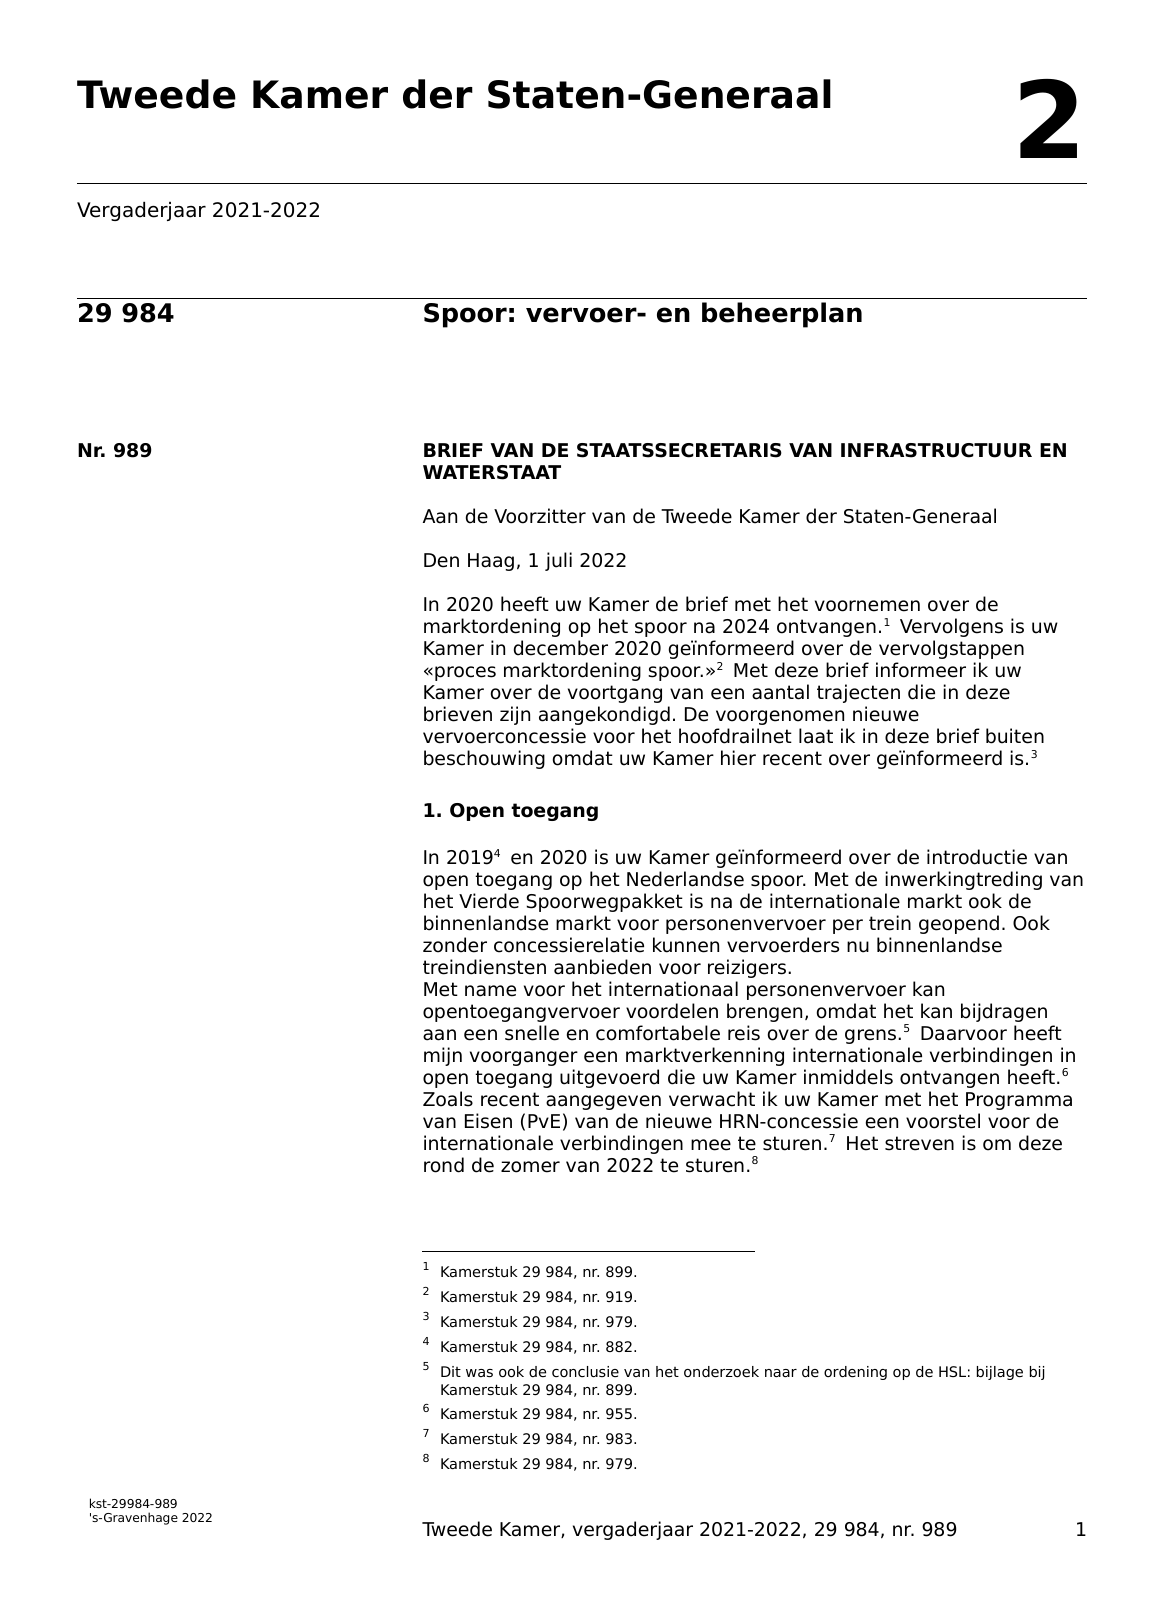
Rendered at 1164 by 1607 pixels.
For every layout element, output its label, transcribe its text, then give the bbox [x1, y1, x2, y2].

text In 2019 en 2020 is uw Kamer geïnformeerd over de introductie van open toegang op het Nederlandse spoor. Met de inwerkingtreding van het Vierde Spoorwegpakket is na de internationale markt ook de binnenlandse markt voor personenvervoer per trein geopend. Ook zonder concessierelatie kunnen vervoerders nu binnenlandse treindiensten aanbieden voor reizigers. [422, 847, 1087, 979]
text Kamerstuk 29 984, nr. 882. [422, 1335, 1087, 1357]
text In 2020 heeft uw Kamer de brief met het voornemen over de marktordening op het spoor na 2024 ontvangen. Vervolgens is uw Kamer in december 2020 geïnformeerd over de vervolgstappen «proces marktordening spoor.» Met deze brief informeer ik uw Kamer over de voortgang van een aantal trajecten die in deze brieven zijn aangekondigd. De voorgenomen nieuwe vervoerconcessie voor het hoofdrailnet laat ik in deze brief buiten beschouwing omdat uw Kamer hier recent over geïnformeerd is. [422, 594, 1087, 770]
text 's-Gravenhage 2022 [88, 1511, 323, 1525]
table_cell Vergaderjaar 2021-2022 [77, 184, 1087, 298]
text Kamerstuk 29 984, nr. 899. [422, 1260, 1087, 1282]
text Den Haag, 1 juli 2022 [422, 550, 1087, 572]
table_header Tweede Kamer der Staten-Generaal [77, 59, 886, 183]
text Kamerstuk 29 984, nr. 955. [422, 1402, 1087, 1424]
subtitle 1. Open toegang [422, 800, 1087, 822]
table_header 2 [886, 59, 1087, 183]
text Dit was ook de conclusie van het onderzoek naar de ordening op de HSL: bijlage bij Kamerstuk 29 984, nr. 899. [422, 1360, 1087, 1399]
text Kamerstuk 29 984, nr. 919. [422, 1285, 1087, 1307]
text Aan de Voorzitter van de Tweede Kamer der Staten-Generaal [422, 506, 1087, 528]
subtitle Nr. 989 BRIEF VAN DE STAATSSECRETARIS VAN INFRASTRUCTUUR EN WATERSTAAT [77, 440, 1087, 484]
text kst-29984-989 [88, 1497, 323, 1511]
text Kamerstuk 29 984, nr. 979. [422, 1452, 1087, 1474]
text Kamerstuk 29 984, nr. 983. [422, 1427, 1087, 1449]
subtitle 29 984 Spoor: vervoer- en beheerplan [77, 299, 1087, 329]
text Kamerstuk 29 984, nr. 979. [422, 1310, 1087, 1332]
text Met name voor het internationaal personenvervoer kan opentoegangvervoer voordelen brengen, omdat het kan bijdragen aan een snelle en comfortabele reis over de grens. Daarvoor heeft mijn voorganger een marktverkenning internationale verbindingen in open toegang uitgevoerd die uw Kamer inmiddels ontvangen heeft. Zoals recent aangegeven verwacht ik uw Kamer met het Programma van Eisen (PvE) van de nieuwe HRN-concessie een voorstel voor de internationale verbindingen mee te sturen. Het streven is om deze rond de zomer van 2022 te sturen. [422, 979, 1087, 1177]
